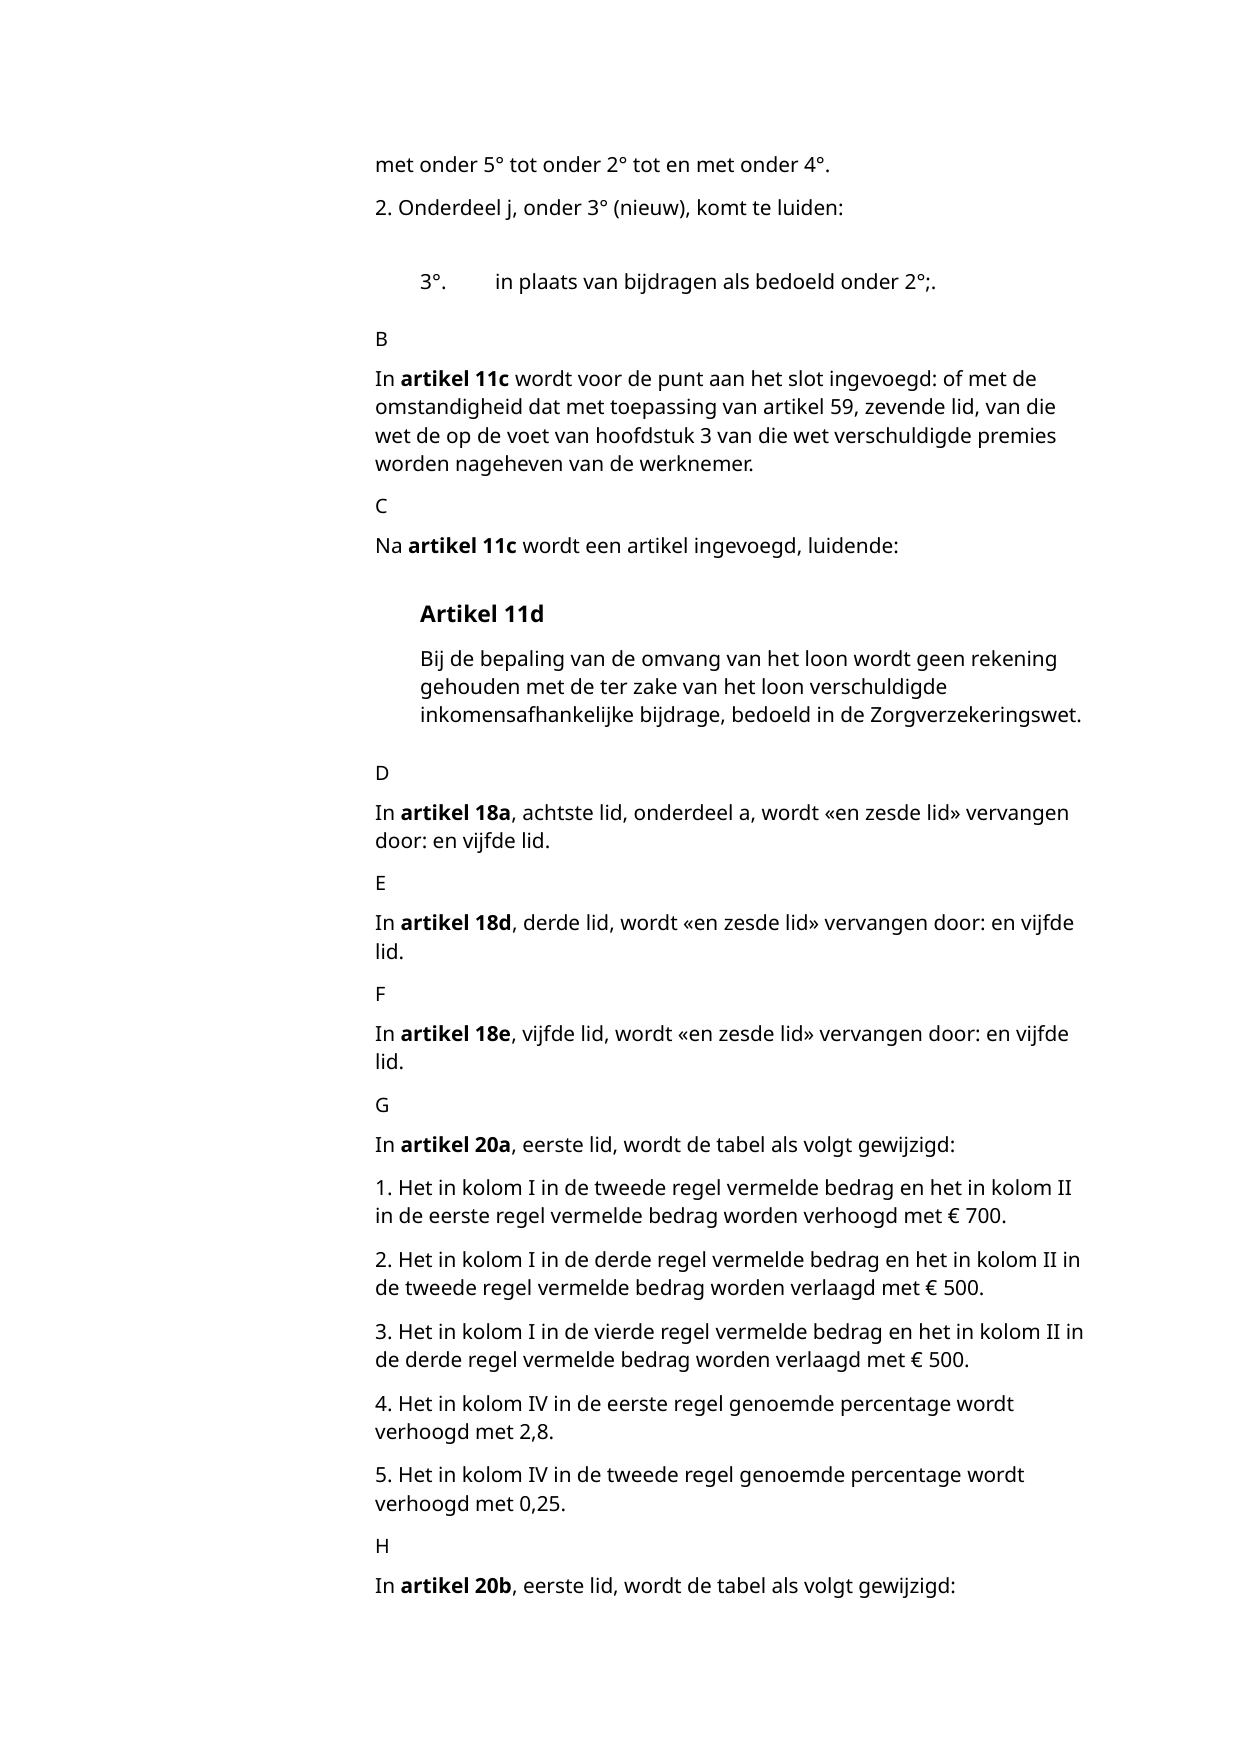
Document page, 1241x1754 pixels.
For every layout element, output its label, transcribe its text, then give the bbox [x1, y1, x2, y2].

list in plaats van bijdragen als bedoeld onder 2°;. [420, 267, 1090, 295]
text 5. Het in kolom IV in de tweede regel genoemde percentage wordt verhoogd met 0,25. [375, 1461, 1090, 1517]
text met onder 5° tot onder 2° tot en met onder 4°. [375, 150, 1090, 178]
text In artikel 18e, vijfde lid, wordt «en zesde lid» vervangen door: en vijfde lid. [375, 1019, 1090, 1076]
text In artikel 18a, achtste lid, onderdeel a, wordt «en zesde lid» vervangen door: en vijfde lid. [375, 798, 1090, 855]
text In artikel 20b, eerste lid, wordt de tabel als volgt gewijzigd: [375, 1571, 1090, 1600]
text In artikel 20a, eerste lid, wordt de tabel als volgt gewijzigd: [375, 1130, 1090, 1158]
text 4. Het in kolom IV in de eerste regel genoemde percentage wordt verhoogd met 2,8. [375, 1389, 1090, 1446]
text G [375, 1091, 1090, 1118]
text In artikel 11c wordt voor de punt aan het slot ingevoegd: of met de omstandigheid dat met toepassing van artikel 59, zevende lid, van die wet de op de voet van hoofdstuk 3 van die wet verschuldigde premies worden nageheven van de werknemer. [375, 364, 1090, 478]
text 2. Onderdeel j, onder 3° (nieuw), komt te luiden: [375, 193, 1090, 222]
text 1. Het in kolom I in de tweede regel vermelde bedrag en het in kolom II in de eerste regel vermelde bedrag worden verhoogd met € 700. [375, 1173, 1090, 1230]
text 3. Het in kolom I in de vierde regel vermelde bedrag en het in kolom II in de derde regel vermelde bedrag worden verlaagd met € 500. [375, 1317, 1090, 1374]
subtitle Artikel 11d [420, 597, 1090, 629]
text Na artikel 11c wordt een artikel ingevoegd, luidende: [375, 532, 1090, 560]
text Bij de bepaling van de omvang van het loon wordt geen rekening gehouden met de ter zake van het loon verschuldigde inkomensafhankelijke bijdrage, bedoeld in de Zorgverzekeringswet. [420, 644, 1090, 729]
text H [375, 1532, 1090, 1559]
text In artikel 18d, derde lid, wordt «en zesde lid» vervangen door: en vijfde lid. [375, 908, 1090, 965]
text E [375, 870, 1090, 897]
text F [375, 980, 1090, 1007]
text C [375, 493, 1090, 520]
text D [375, 759, 1090, 786]
text 2. Het in kolom I in de derde regel vermelde bedrag en het in kolom II in de tweede regel vermelde bedrag worden verlaagd met € 500. [375, 1245, 1090, 1302]
text B [375, 325, 1090, 352]
